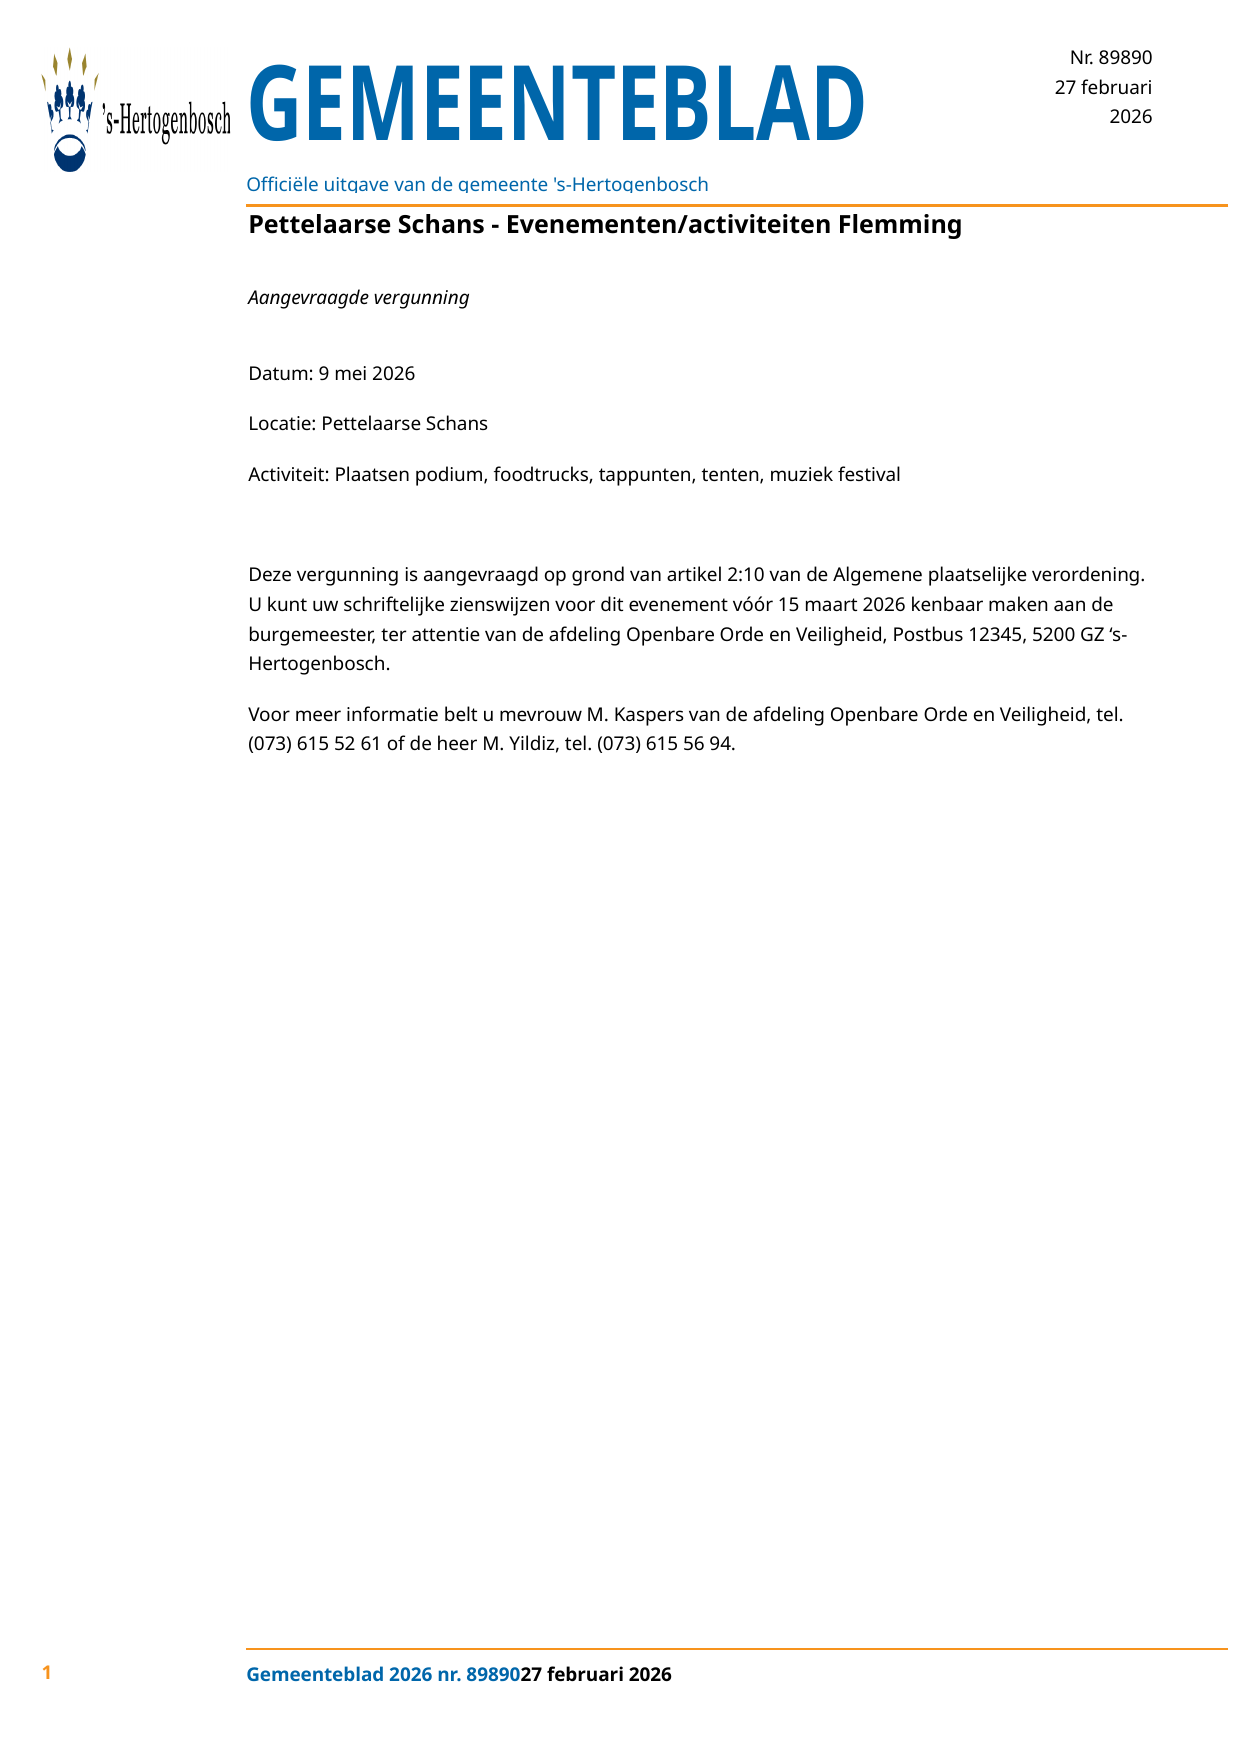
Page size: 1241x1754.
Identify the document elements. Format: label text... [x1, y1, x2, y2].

text Voor meer informatie belt u mevrouw M. Kaspers van de afdeling Openbare Orde en Veiligheid, tel. (073) 615 52 61 of de heer M. Yildiz, tel. (073) 615 56 94. [248, 701, 1152, 756]
text Pettelaarse Schans - Evenementen/activiteiten Flemming [248, 207, 1152, 241]
text Datum: 9 mei 2026 [248, 360, 1152, 386]
text Locatie: Pettelaarse Schans [248, 410, 1152, 436]
text Activiteit: Plaatsen podium, foodtrucks, tappunten, tenten, muziek festival [248, 461, 1152, 487]
picture [41, 47, 231, 172]
text Aangevraagde vergunning [248, 284, 1152, 309]
text Deze vergunning is aangevraagd op grond van artikel 2:10 van de Algemene plaatselijke verordening. U kunt uw schriftelijke zienswijzen voor dit evenement vóór 15 maart 2026 kenbaar maken aan de burgemeester, ter attentie van de afdeling Openbare Orde en Veiligheid, Postbus 12345, 5200 GZ ‘s-Hertogenbosch. [248, 562, 1152, 676]
